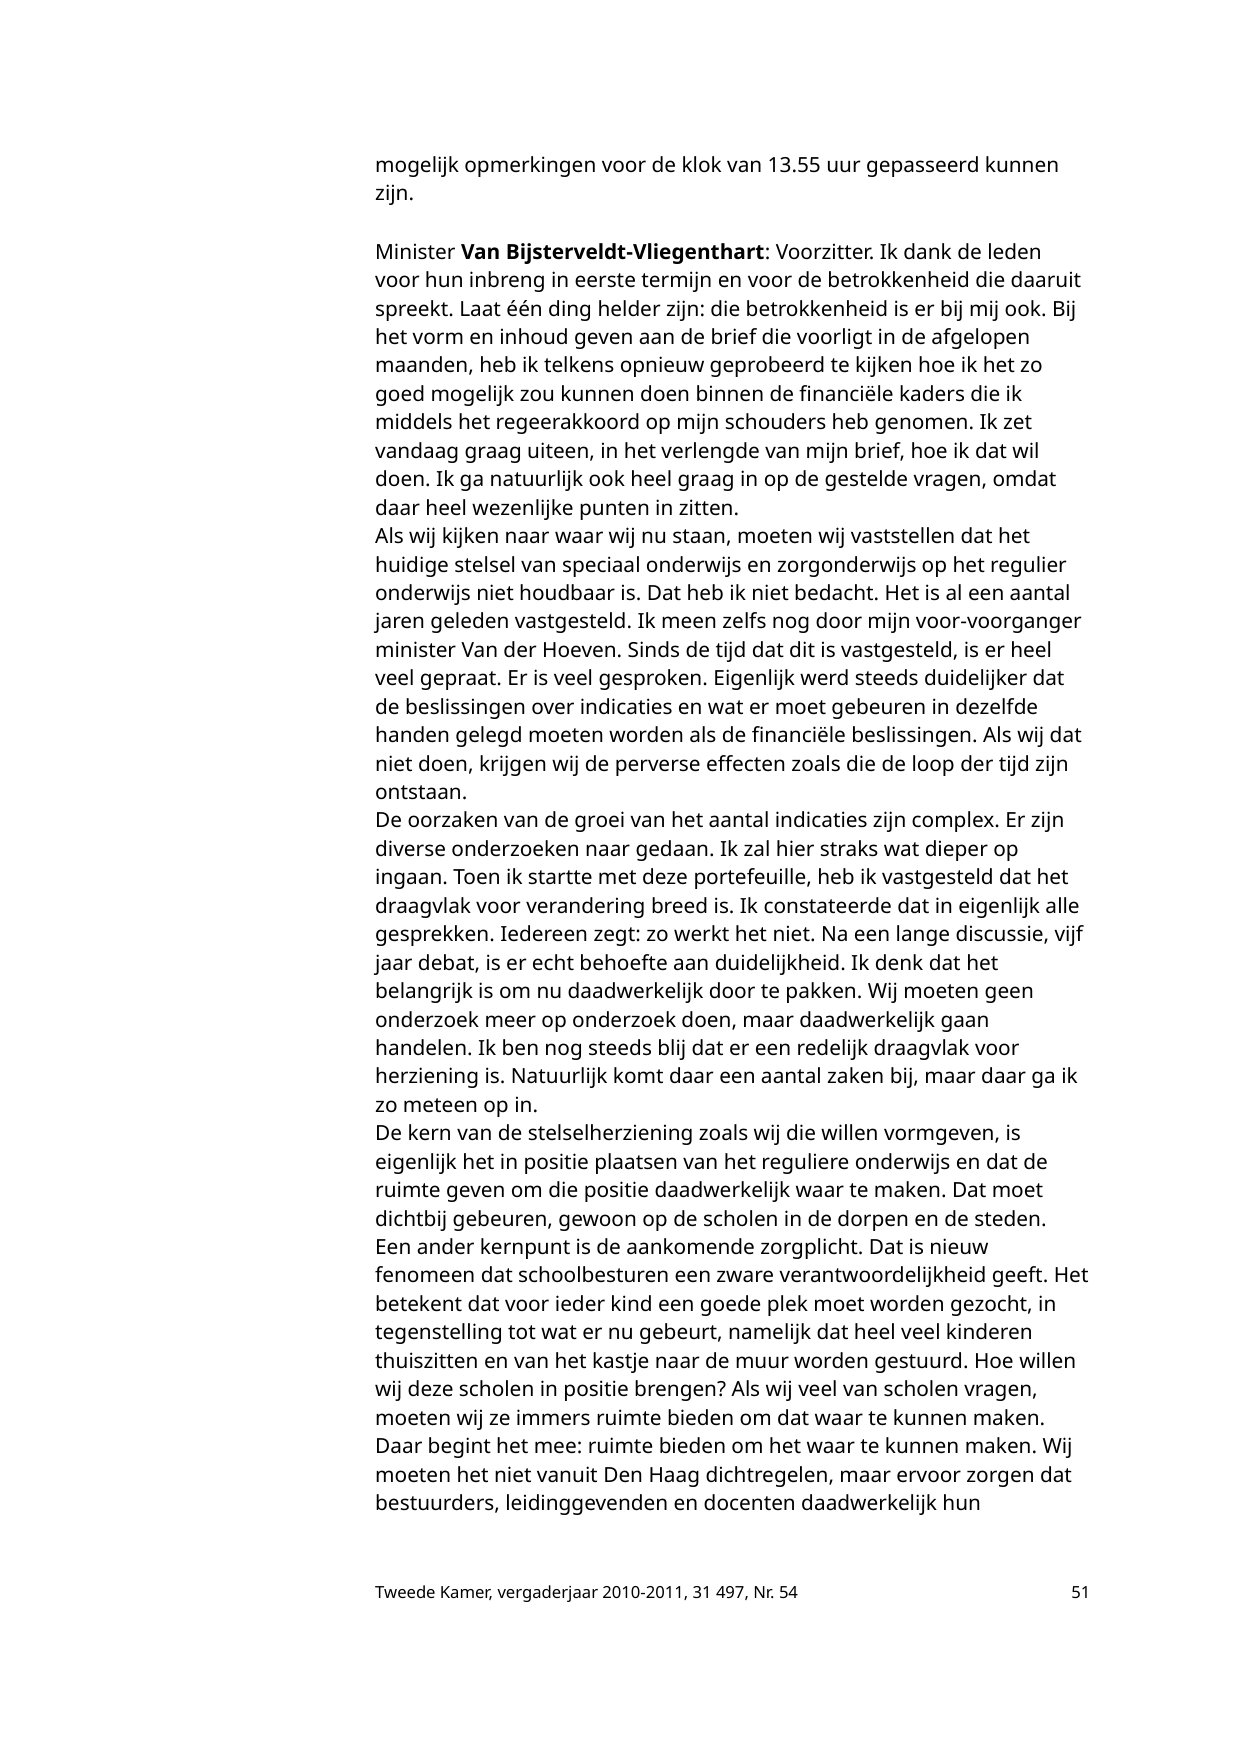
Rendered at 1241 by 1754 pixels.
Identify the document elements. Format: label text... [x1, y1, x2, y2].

text mogelijk opmerkingen voor de klok van 13.55 uur gepasseerd kunnen zijn. [375, 150, 1090, 207]
text Een ander kernpunt is de aankomende zorgplicht. Dat is nieuw fenomeen dat schoolbesturen een zware verantwoordelijkheid geeft. Het betekent dat voor ieder kind een goede plek moet worden gezocht, in tegenstelling tot wat er nu gebeurt, namelijk dat heel veel kinderen thuiszitten en van het kastje naar de muur worden gestuurd. Hoe willen wij deze scholen in positie brengen? Als wij veel van scholen vragen, moeten wij ze immers ruimte bieden om dat waar te kunnen maken. Daar begint het mee: ruimte bieden om het waar te kunnen maken. Wij moeten het niet vanuit Den Haag dichtregelen, maar ervoor zorgen dat bestuurders, leidinggevenden en docenten daadwerkelijk hun [375, 1232, 1090, 1517]
text De kern van de stelselherziening zoals wij die willen vormgeven, is eigenlijk het in positie plaatsen van het reguliere onderwijs en dat de ruimte geven om die positie daadwerkelijk waar te maken. Dat moet dichtbij gebeuren, gewoon op de scholen in de dorpen en de steden. [375, 1118, 1090, 1232]
text Als wij kijken naar waar wij nu staan, moeten wij vaststellen dat het huidige stelsel van speciaal onderwijs en zorgonderwijs op het regulier onderwijs niet houdbaar is. Dat heb ik niet bedacht. Het is al een aantal jaren geleden vastgesteld. Ik meen zelfs nog door mijn voor-voorganger minister Van der Hoeven. Sinds de tijd dat dit is vastgesteld, is er heel veel gepraat. Er is veel gesproken. Eigenlijk werd steeds duidelijker dat de beslissingen over indicaties en wat er moet gebeuren in dezelfde handen gelegd moeten worden als de financiële beslissingen. Als wij dat niet doen, krijgen wij de perverse effecten zoals die de loop der tijd zijn ontstaan. [375, 521, 1090, 806]
text Minister Van Bijsterveldt-Vliegenthart: Voorzitter. Ik dank de leden voor hun inbreng in eerste termijn en voor de betrokkenheid die daaruit spreekt. Laat één ding helder zijn: die betrokkenheid is er bij mij ook. Bij het vorm en inhoud geven aan de brief die voorligt in de afgelopen maanden, heb ik telkens opnieuw geprobeerd te kijken hoe ik het zo goed mogelijk zou kunnen doen binnen de financiële kaders die ik middels het regeerakkoord op mijn schouders heb genomen. Ik zet vandaag graag uiteen, in het verlengde van mijn brief, hoe ik dat wil doen. Ik ga natuurlijk ook heel graag in op de gestelde vragen, omdat daar heel wezenlijke punten in zitten. [375, 237, 1090, 521]
text De oorzaken van de groei van het aantal indicaties zijn complex. Er zijn diverse onderzoeken naar gedaan. Ik zal hier straks wat dieper op ingaan. Toen ik startte met deze portefeuille, heb ik vastgesteld dat het draagvlak voor verandering breed is. Ik constateerde dat in eigenlijk alle gesprekken. Iedereen zegt: zo werkt het niet. Na een lange discussie, vijf jaar debat, is er echt behoefte aan duidelijkheid. Ik denk dat het belangrijk is om nu daadwerkelijk door te pakken. Wij moeten geen onderzoek meer op onderzoek doen, maar daadwerkelijk gaan handelen. Ik ben nog steeds blij dat er een redelijk draagvlak voor herziening is. Natuurlijk komt daar een aantal zaken bij, maar daar ga ik zo meteen op in. [375, 806, 1090, 1118]
